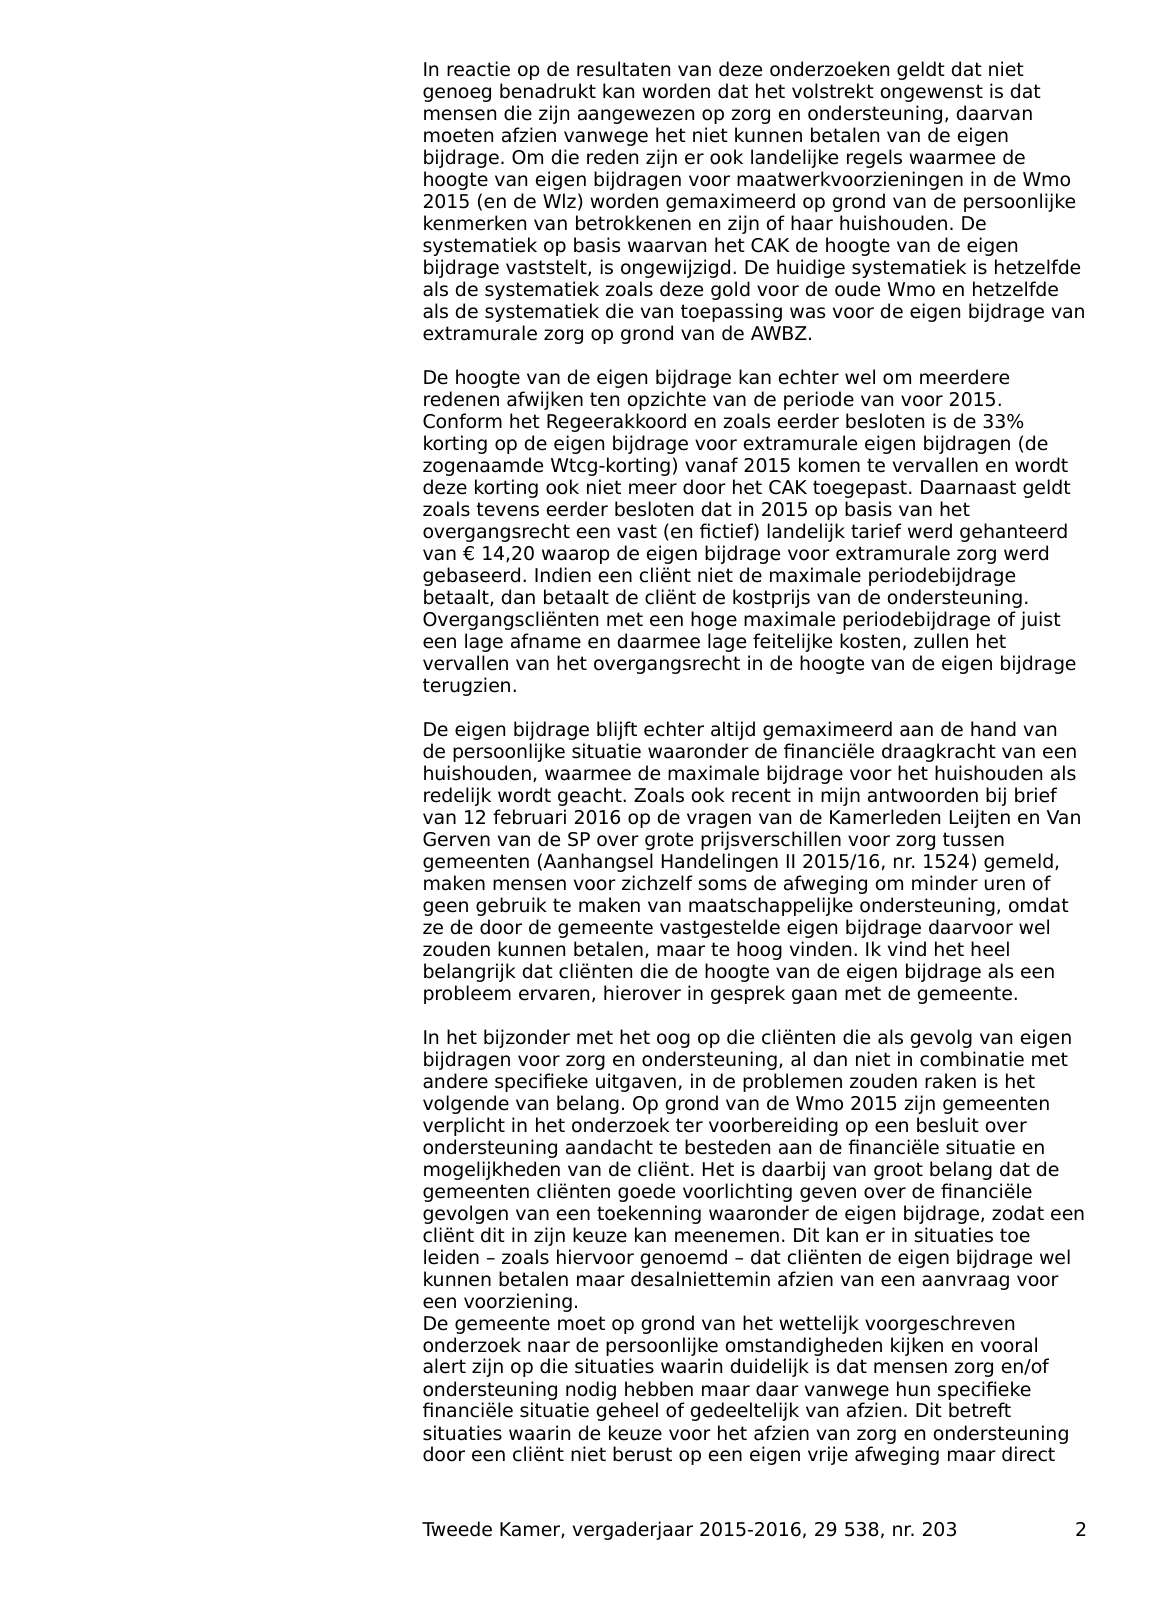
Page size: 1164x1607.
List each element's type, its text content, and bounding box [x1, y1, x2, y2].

text In reactie op de resultaten van deze onderzoeken geldt dat niet genoeg benadrukt kan worden dat het volstrekt ongewenst is dat mensen die zijn aangewezen op zorg en ondersteuning, daarvan moeten afzien vanwege het niet kunnen betalen van de eigen bijdrage. Om die reden zijn er ook landelijke regels waarmee de hoogte van eigen bijdragen voor maatwerkvoorzieningen in de Wmo 2015 (en de Wlz) worden gemaximeerd op grond van de persoonlijke kenmerken van betrokkenen en zijn of haar huishouden. De systematiek op basis waarvan het CAK de hoogte van de eigen bijdrage vaststelt, is ongewijzigd. De huidige systematiek is hetzelfde als de systematiek zoals deze gold voor de oude Wmo en hetzelfde als de systematiek die van toepassing was voor de eigen bijdrage van extramurale zorg op grond van de AWBZ. [422, 59, 1087, 345]
text In het bijzonder met het oog op die cliënten die als gevolg van eigen bijdragen voor zorg en ondersteuning, al dan niet in combinatie met andere specifieke uitgaven, in de problemen zouden raken is het volgende van belang. Op grond van de Wmo 2015 zijn gemeenten verplicht in het onderzoek ter voorbereiding op een besluit over ondersteuning aandacht te besteden aan de financiële situatie en mogelijkheden van de cliënt. Het is daarbij van groot belang dat de gemeenten cliënten goede voorlichting geven over de financiële gevolgen van een toekenning waaronder de eigen bijdrage, zodat een cliënt dit in zijn keuze kan meenemen. Dit kan er in situaties toe leiden – zoals hiervoor genoemd – dat cliënten de eigen bijdrage wel kunnen betalen maar desalniettemin afzien van een aanvraag voor een voorziening. [422, 1027, 1087, 1312]
text De hoogte van de eigen bijdrage kan echter wel om meerdere redenen afwijken ten opzichte van de periode van voor 2015. Conform het Regeerakkoord en zoals eerder besloten is de 33% korting op de eigen bijdrage voor extramurale eigen bijdragen (de zogenaamde Wtcg-korting) vanaf 2015 komen te vervallen en wordt deze korting ook niet meer door het CAK toegepast. Daarnaast geldt zoals tevens eerder besloten dat in 2015 op basis van het overgangsrecht een vast (en fictief) landelijk tarief werd gehanteerd van € 14,20 waarop de eigen bijdrage voor extramurale zorg werd gebaseerd. Indien een cliënt niet de maximale periodebijdrage betaalt, dan betaalt de cliënt de kostprijs van de ondersteuning. Overgangscliënten met een hoge maximale periodebijdrage of juist een lage afname en daarmee lage feitelijke kosten, zullen het vervallen van het overgangsrecht in de hoogte van de eigen bijdrage terugzien. [422, 367, 1087, 697]
text De gemeente moet op grond van het wettelijk voorgeschreven onderzoek naar de persoonlijke omstandigheden kijken en vooral alert zijn op die situaties waarin duidelijk is dat mensen zorg en/of ondersteuning nodig hebben maar daar vanwege hun specifieke financiële situatie geheel of gedeeltelijk van afzien. Dit betreft situaties waarin de keuze voor het afzien van zorg en ondersteuning door een cliënt niet berust op een eigen vrije afweging maar direct [422, 1312, 1087, 1466]
text De eigen bijdrage blijft echter altijd gemaximeerd aan de hand van de persoonlijke situatie waaronder de financiële draagkracht van een huishouden, waarmee de maximale bijdrage voor het huishouden als redelijk wordt geacht. Zoals ook recent in mijn antwoorden bij brief van 12 februari 2016 op de vragen van de Kamerleden Leijten en Van Gerven van de SP over grote prijsverschillen voor zorg tussen gemeenten (Aanhangsel Handelingen II 2015/16, nr. 1524) gemeld, maken mensen voor zichzelf soms de afweging om minder uren of geen gebruik te maken van maatschappelijke ondersteuning, omdat ze de door de gemeente vastgestelde eigen bijdrage daarvoor wel zouden kunnen betalen, maar te hoog vinden. Ik vind het heel belangrijk dat cliënten die de hoogte van de eigen bijdrage als een probleem ervaren, hierover in gesprek gaan met de gemeente. [422, 719, 1087, 1004]
